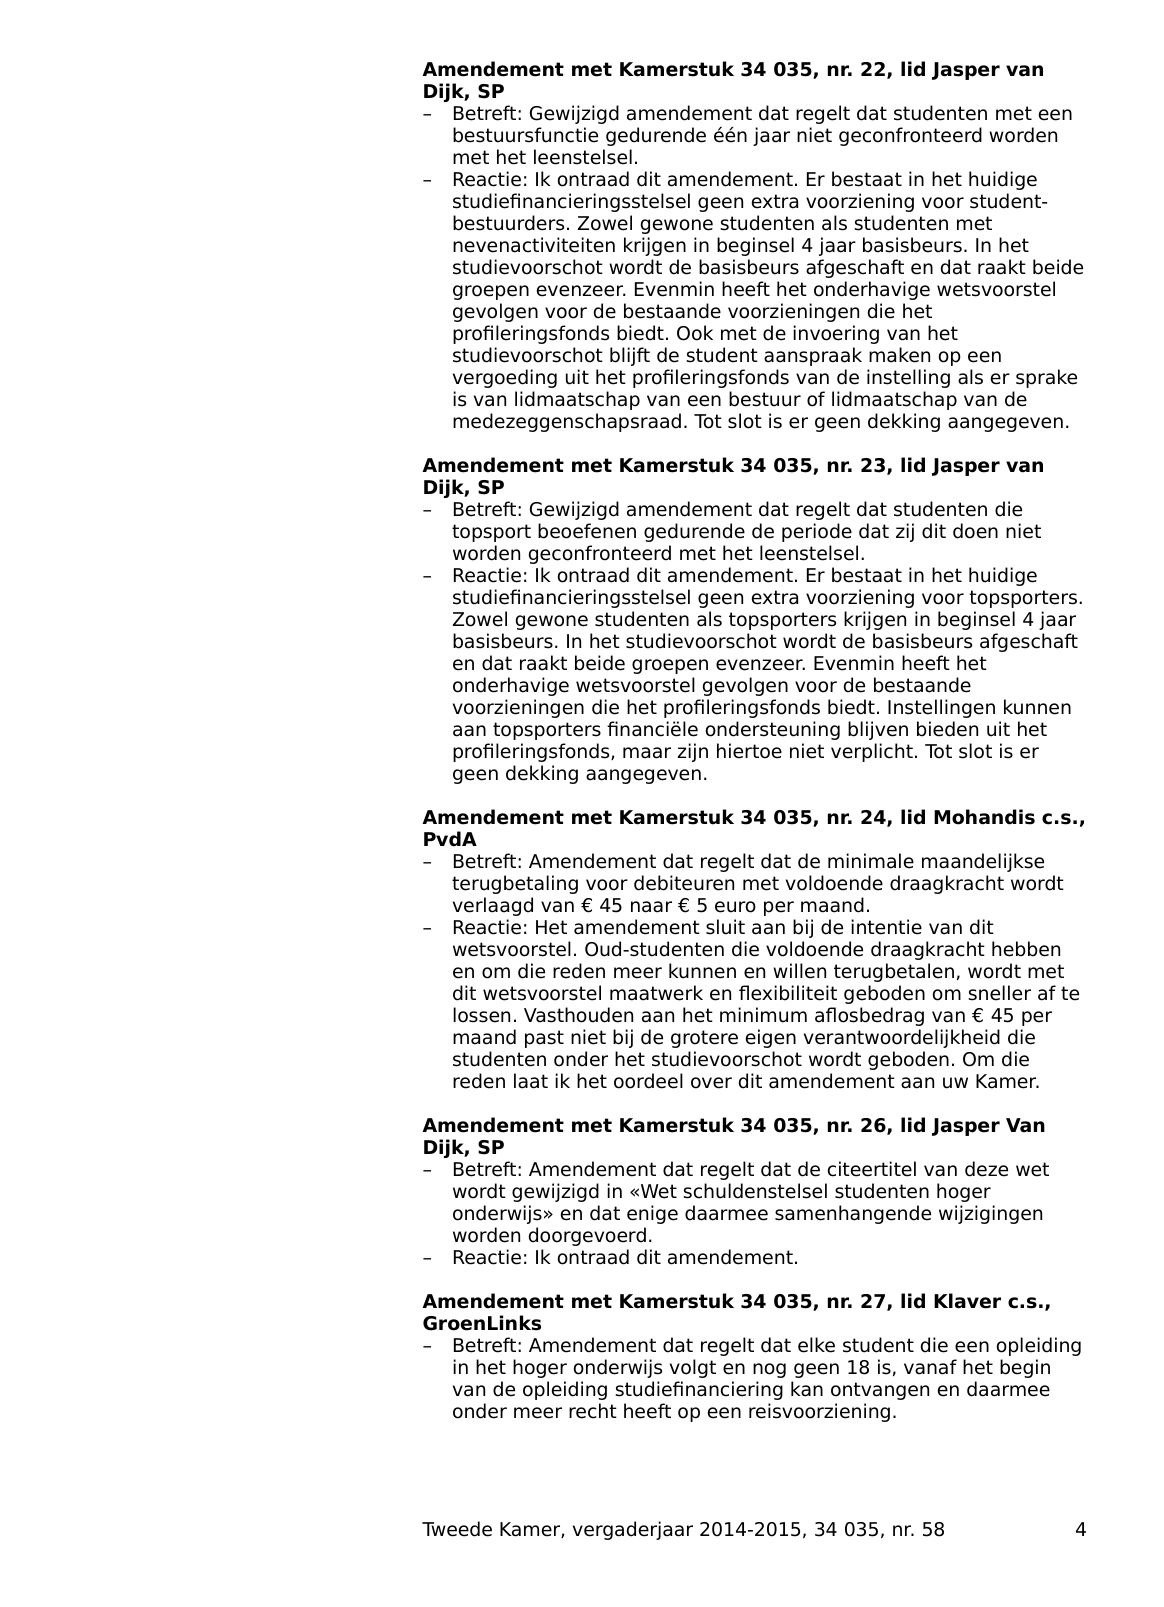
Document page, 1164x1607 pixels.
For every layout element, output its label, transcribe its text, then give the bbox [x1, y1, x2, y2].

text – Betreft: Amendement dat regelt dat de minimale maandelijkse terugbetaling voor debiteuren met voldoende draagkracht wordt verlaagd van € 45 naar € 5 euro per maand. [422, 851, 1087, 917]
text – Reactie: Ik ontraad dit amendement. Er bestaat in het huidige studiefinancieringsstelsel geen extra voorziening voor student-bestuurders. Zowel gewone studenten als studenten met nevenactiviteiten krijgen in beginsel 4 jaar basisbeurs. In het studievoorschot wordt de basisbeurs afgeschaft en dat raakt beide groepen evenzeer. Evenmin heeft het onderhavige wetsvoorstel gevolgen voor de bestaande voorzieningen die het profileringsfonds biedt. Ook met de invoering van het studievoorschot blijft de student aanspraak maken op een vergoeding uit het profileringsfonds van de instelling als er sprake is van lidmaatschap van een bestuur of lidmaatschap van de medezeggenschapsraad. Tot slot is er geen dekking aangegeven. [422, 169, 1087, 433]
subtitle Amendement met Kamerstuk 34 035, nr. 23, lid Jasper van Dijk, SP [422, 455, 1087, 499]
text – Betreft: Amendement dat regelt dat elke student die een opleiding in het hoger onderwijs volgt en nog geen 18 is, vanaf het begin van de opleiding studiefinanciering kan ontvangen en daarmee onder meer recht heeft op een reisvoorziening. [422, 1335, 1087, 1423]
subtitle Amendement met Kamerstuk 34 035, nr. 24, lid Mohandis c.s., PvdA [422, 807, 1087, 851]
text – Betreft: Gewijzigd amendement dat regelt dat studenten met een bestuursfunctie gedurende één jaar niet geconfronteerd worden met het leenstelsel. [422, 103, 1087, 169]
subtitle Amendement met Kamerstuk 34 035, nr. 22, lid Jasper van Dijk, SP [422, 59, 1087, 103]
text – Betreft: Gewijzigd amendement dat regelt dat studenten die topsport beoefenen gedurende de periode dat zij dit doen niet worden geconfronteerd met het leenstelsel. [422, 499, 1087, 565]
text – Betreft: Amendement dat regelt dat de citeertitel van deze wet wordt gewijzigd in «Wet schuldenstelsel studenten hoger onderwijs» en dat enige daarmee samenhangende wijzigingen worden doorgevoerd. [422, 1159, 1087, 1247]
subtitle Amendement met Kamerstuk 34 035, nr. 27, lid Klaver c.s., GroenLinks [422, 1291, 1087, 1335]
text – Reactie: Ik ontraad dit amendement. [422, 1247, 1087, 1268]
text – Reactie: Ik ontraad dit amendement. Er bestaat in het huidige studiefinancieringsstelsel geen extra voorziening voor topsporters. Zowel gewone studenten als topsporters krijgen in beginsel 4 jaar basisbeurs. In het studievoorschot wordt de basisbeurs afgeschaft en dat raakt beide groepen evenzeer. Evenmin heeft het onderhavige wetsvoorstel gevolgen voor de bestaande voorzieningen die het profileringsfonds biedt. Instellingen kunnen aan topsporters financiële ondersteuning blijven bieden uit het profileringsfonds, maar zijn hiertoe niet verplicht. Tot slot is er geen dekking aangegeven. [422, 565, 1087, 784]
text – Reactie: Het amendement sluit aan bij de intentie van dit wetsvoorstel. Oud-studenten die voldoende draagkracht hebben en om die reden meer kunnen en willen terugbetalen, wordt met dit wetsvoorstel maatwerk en flexibiliteit geboden om sneller af te lossen. Vasthouden aan het minimum aflosbedrag van € 45 per maand past niet bij de grotere eigen verantwoordelijkheid die studenten onder het studievoorschot wordt geboden. Om die reden laat ik het oordeel over dit amendement aan uw Kamer. [422, 917, 1087, 1092]
subtitle Amendement met Kamerstuk 34 035, nr. 26, lid Jasper Van Dijk, SP [422, 1115, 1087, 1159]
